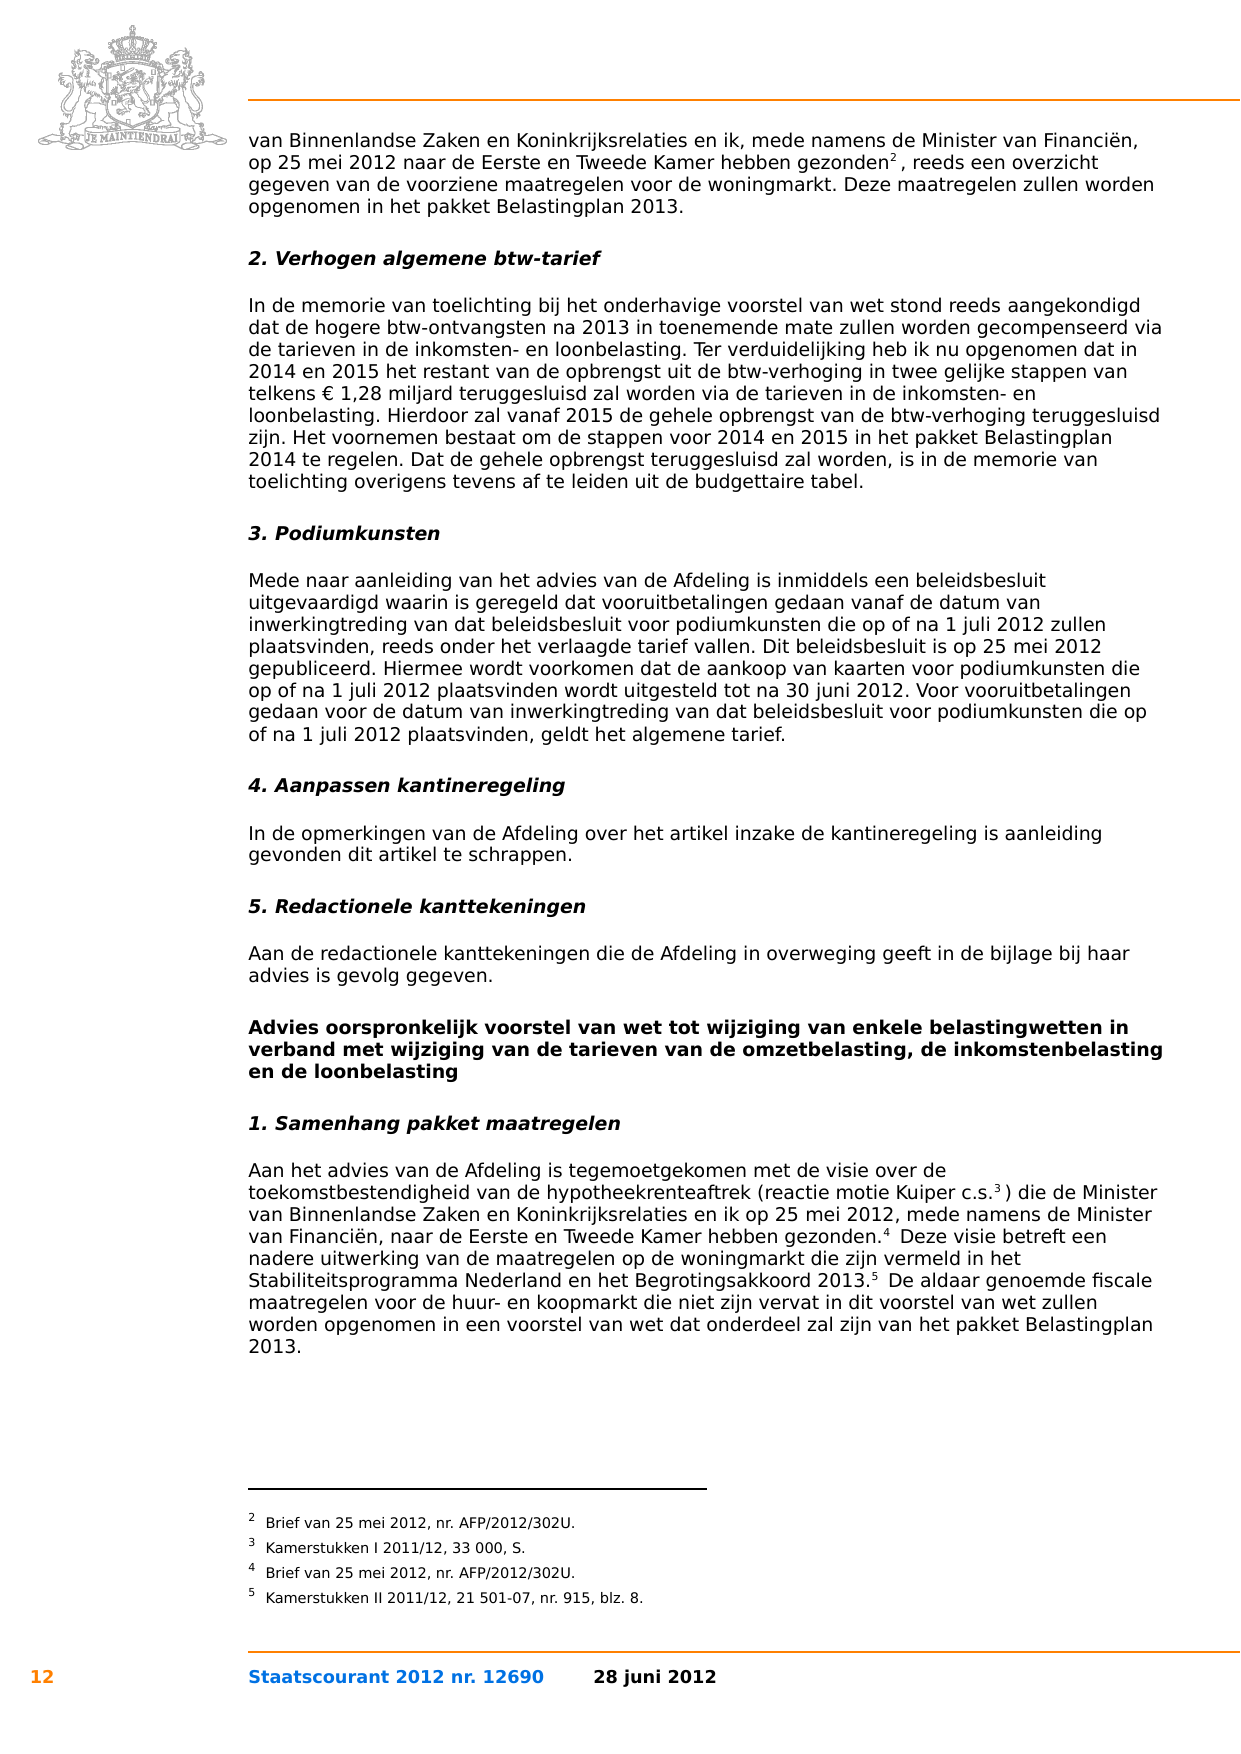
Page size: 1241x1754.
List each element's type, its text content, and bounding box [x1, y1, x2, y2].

text Mede naar aanleiding van het advies van de Afdeling is inmiddels een beleidsbesluit uitgevaardigd waarin is geregeld dat vooruitbetalingen gedaan vanaf de datum van inwerkingtreding van dat beleidsbesluit voor podiumkunsten die op of na 1 juli 2012 zullen plaatsvinden, reeds onder het verlaagde tarief vallen. Dit beleidsbesluit is op 25 mei 2012 gepubliceerd. Hiermee wordt voorkomen dat de aankoop van kaarten voor podiumkunsten die op of na 1 juli 2012 plaatsvinden wordt uitgesteld tot na 30 juni 2012. Voor vooruitbetalingen gedaan voor de datum van inwerkingtreding van dat beleidsbesluit voor podiumkunsten die op of na 1 juli 2012 plaatsvinden, geldt het algemene tarief. [248, 569, 1163, 745]
text Kamerstukken I 2011/12, 33 000, S. [248, 1536, 1163, 1558]
subtitle 5. Redactionele kanttekeningen [248, 896, 1163, 918]
text Kamerstukken II 2011/12, 21 501-07, nr. 915, blz. 8. [248, 1586, 1163, 1608]
picture [38, 25, 227, 150]
subtitle Advies oorspronkelijk voorstel van wet tot wijziging van enkele belastingwetten in verband met wijziging van de tarieven van de omzetbelasting, de inkomstenbelasting en de loonbelasting [248, 1017, 1163, 1083]
subtitle 2. Verhogen algemene btw-tarief [248, 248, 1163, 270]
subtitle 1. Samenhang pakket maatregelen [248, 1113, 1163, 1135]
text van Binnenlandse Zaken en Koninkrijksrelaties en ik, mede namens de Minister van Financiën, op 25 mei 2012 naar de Eerste en Tweede Kamer hebben gezonden, reeds een overzicht gegeven van de voorziene maatregelen voor de woningmarkt. Deze maatregelen zullen worden opgenomen in het pakket Belastingplan 2013. [248, 130, 1163, 218]
text Aan de redactionele kanttekeningen die de Afdeling in overweging geeft in de bijlage bij haar advies is gevolg gegeven. [248, 943, 1163, 987]
subtitle 3. Podiumkunsten [248, 523, 1163, 544]
text Aan het advies van de Afdeling is tegemoetgekomen met de visie over de toekomstbestendigheid van de hypotheekrenteaftrek (reactie motie Kuiper c.s.) die de Minister van Binnenlandse Zaken en Koninkrijksrelaties en ik op 25 mei 2012, mede namens de Minister van Financiën, naar de Eerste en Tweede Kamer hebben gezonden. Deze visie betreft een nadere uitwerking van de maatregelen op de woningmarkt die zijn vermeld in het Stabiliteitsprogramma Nederland en het Begrotingsakkoord 2013. De aldaar genoemde fiscale maatregelen voor de huur- en koopmarkt die niet zijn vervat in dit voorstel van wet zullen worden opgenomen in een voorstel van wet dat onderdeel zal zijn van het pakket Belastingplan 2013. [248, 1160, 1163, 1358]
text Brief van 25 mei 2012, nr. AFP/2012/302U. [248, 1561, 1163, 1583]
text In de memorie van toelichting bij het onderhavige voorstel van wet stond reeds aangekondigd dat de hogere btw-ontvangsten na 2013 in toenemende mate zullen worden gecompenseerd via de tarieven in de inkomsten- en loonbelasting. Ter verduidelijking heb ik nu opgenomen dat in 2014 en 2015 het restant van de opbrengst uit de btw-verhoging in twee gelijke stappen van telkens € 1,28 miljard teruggesluisd zal worden via de tarieven in de inkomsten- en loonbelasting. Hierdoor zal vanaf 2015 de gehele opbrengst van de btw-verhoging teruggesluisd zijn. Het voornemen bestaat om de stappen voor 2014 en 2015 in het pakket Belastingplan 2014 te regelen. Dat de gehele opbrengst teruggesluisd zal worden, is in de memorie van toelichting overigens tevens af te leiden uit de budgettaire tabel. [248, 295, 1163, 493]
text In de opmerkingen van de Afdeling over het artikel inzake de kantineregeling is aanleiding gevonden dit artikel te schrappen. [248, 822, 1163, 866]
text Brief van 25 mei 2012, nr. AFP/2012/302U. [248, 1511, 1163, 1533]
subtitle 4. Aanpassen kantineregeling [248, 775, 1163, 797]
